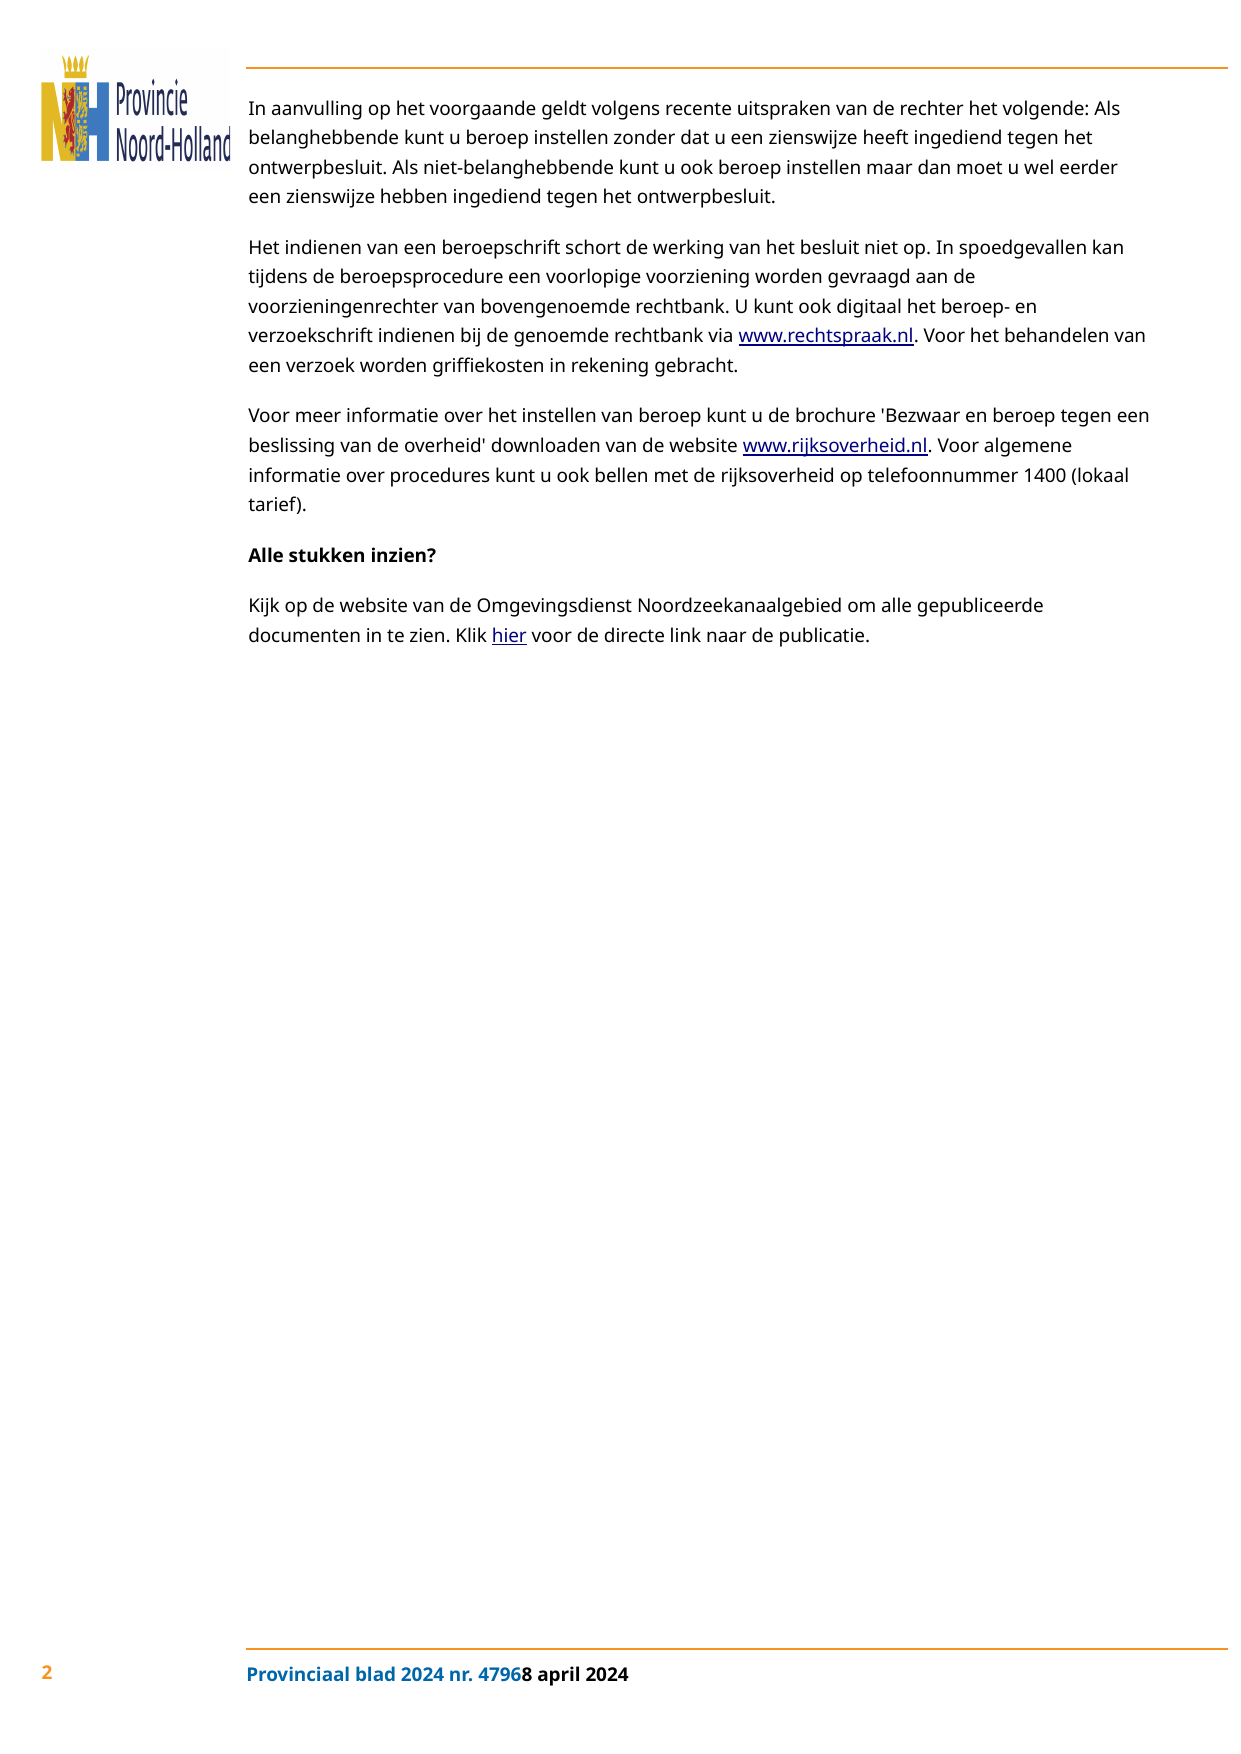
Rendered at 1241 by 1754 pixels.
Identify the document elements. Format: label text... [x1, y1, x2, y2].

text Het indienen van een beroepschrift schort de werking van het besluit niet op. In spoedgevallen kan tijdens de beroepsprocedure een voorlopige voorziening worden gevraagd aan de voorzieningenrechter van bovengenoemde rechtbank. U kunt ook digitaal het beroep- en verzoekschrift indienen bij de genoemde rechtbank via www.rechtspraak.nl. Voor het behandelen van een verzoek worden griffiekosten in rekening gebracht. [248, 234, 1152, 378]
picture [41, 47, 231, 172]
text Kijk op de website van de Omgevingsdienst Noordzeekanaalgebied om alle gepubliceerde documenten in te zien. Klik hier voor de directe link naar de publicatie. [248, 592, 1152, 648]
text Alle stukken inzien? [248, 542, 1152, 568]
text Voor meer informatie over het instellen van beroep kunt u de brochure 'Bezwaar en beroep tegen een beslissing van de overheid' downloaden van de website www.rijksoverheid.nl. Voor algemene informatie over procedures kunt u ook bellen met de rijksoverheid op telefoonnummer 1400 (lokaal tarief). [248, 403, 1152, 517]
text In aanvulling op het voorgaande geldt volgens recente uitspraken van de rechter het volgende: Als belanghebbende kunt u beroep instellen zonder dat u een zienswijze heeft ingediend tegen het ontwerpbesluit. Als niet-belanghebbende kunt u ook beroep instellen maar dan moet u wel eerder een zienswijze hebben ingediend tegen het ontwerpbesluit. [248, 95, 1152, 209]
